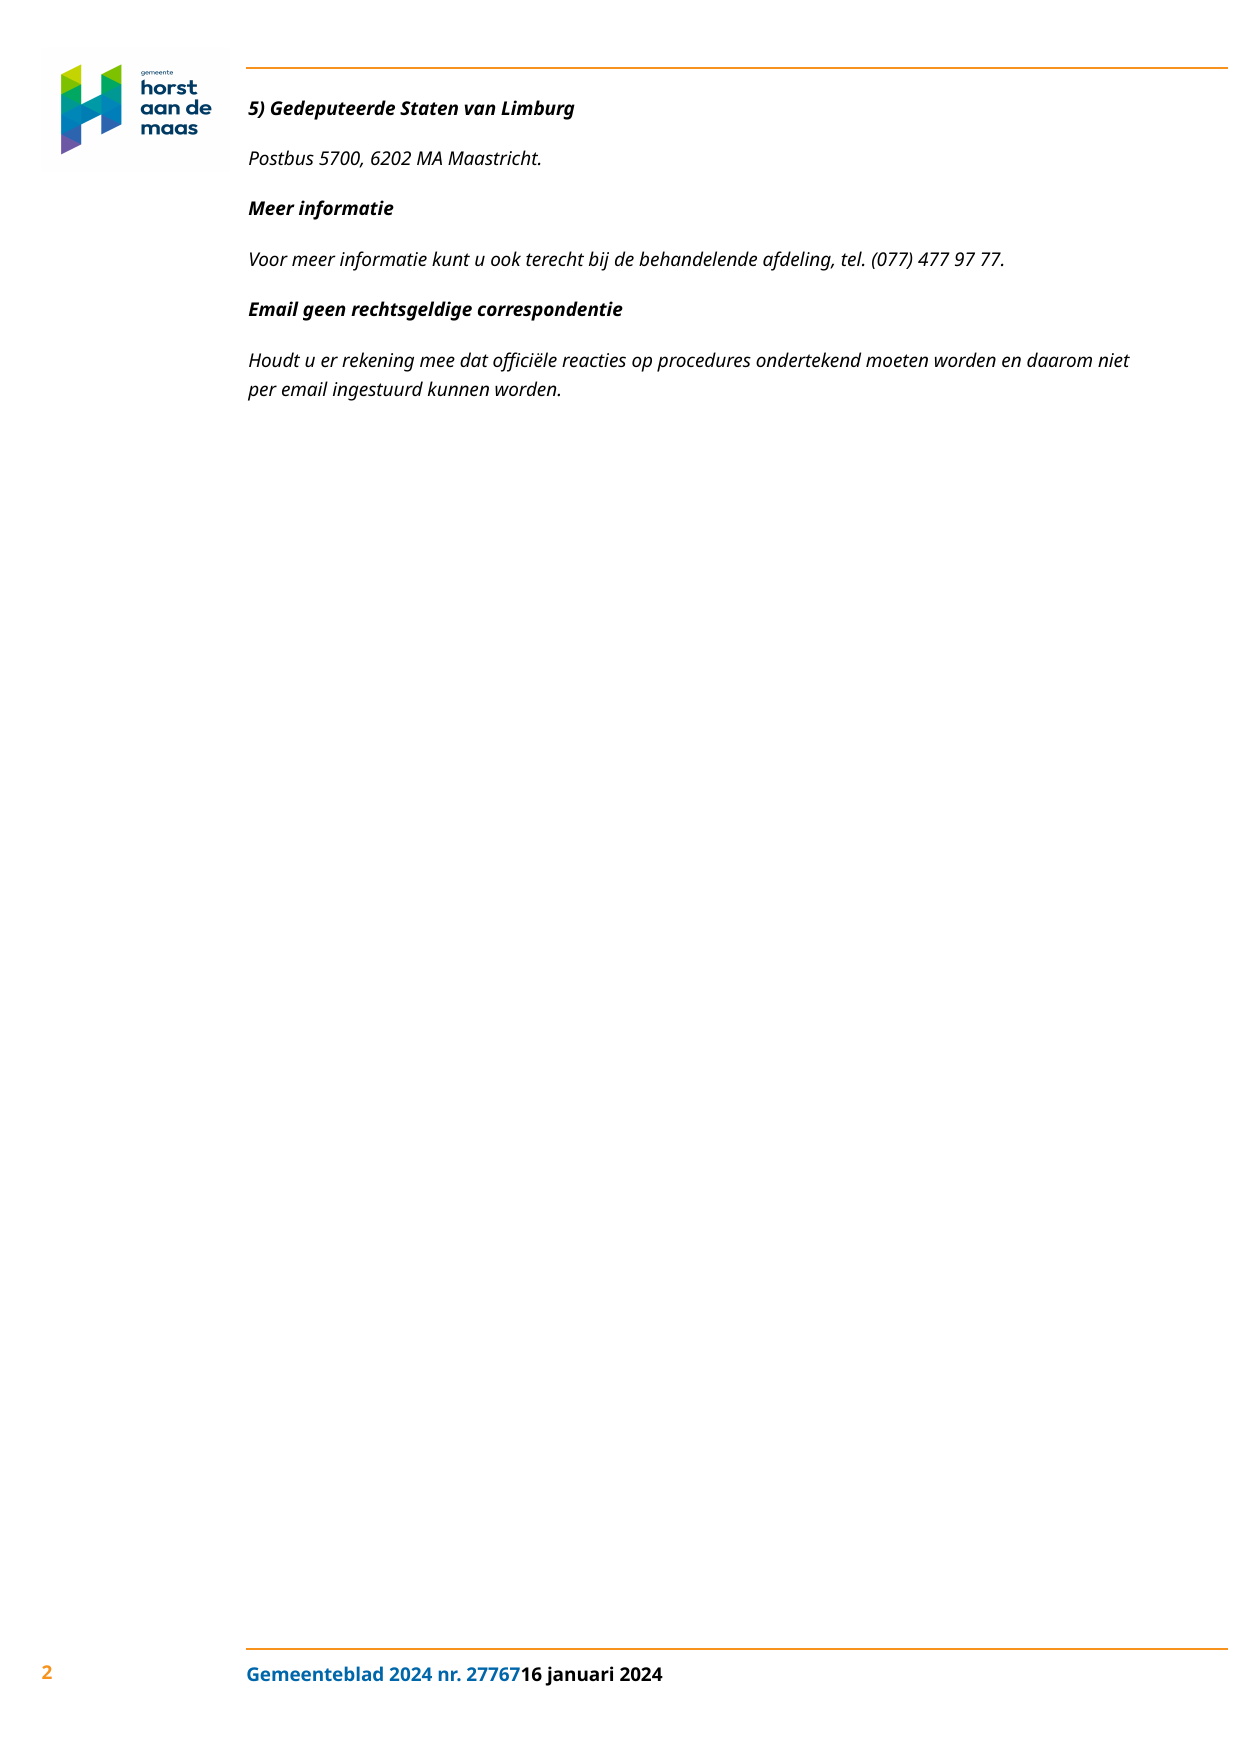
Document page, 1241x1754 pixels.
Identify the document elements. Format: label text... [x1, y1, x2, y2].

text Houdt u er rekening mee dat officiële reacties op procedures ondertekend moeten worden en daarom niet per email ingestuurd kunnen worden. [248, 347, 1152, 402]
text 5) Gedeputeerde Staten van Limburg [248, 95, 1152, 121]
text Email geen rechtsgeldige correspondentie [248, 296, 1152, 322]
picture [41, 47, 231, 172]
text Postbus 5700, 6202 MA Maastricht. [248, 145, 1152, 171]
text Voor meer informatie kunt u ook terecht bij de behandelende afdeling, tel. (077) 477 97 77. [248, 246, 1152, 272]
text Meer informatie [248, 196, 1152, 221]
